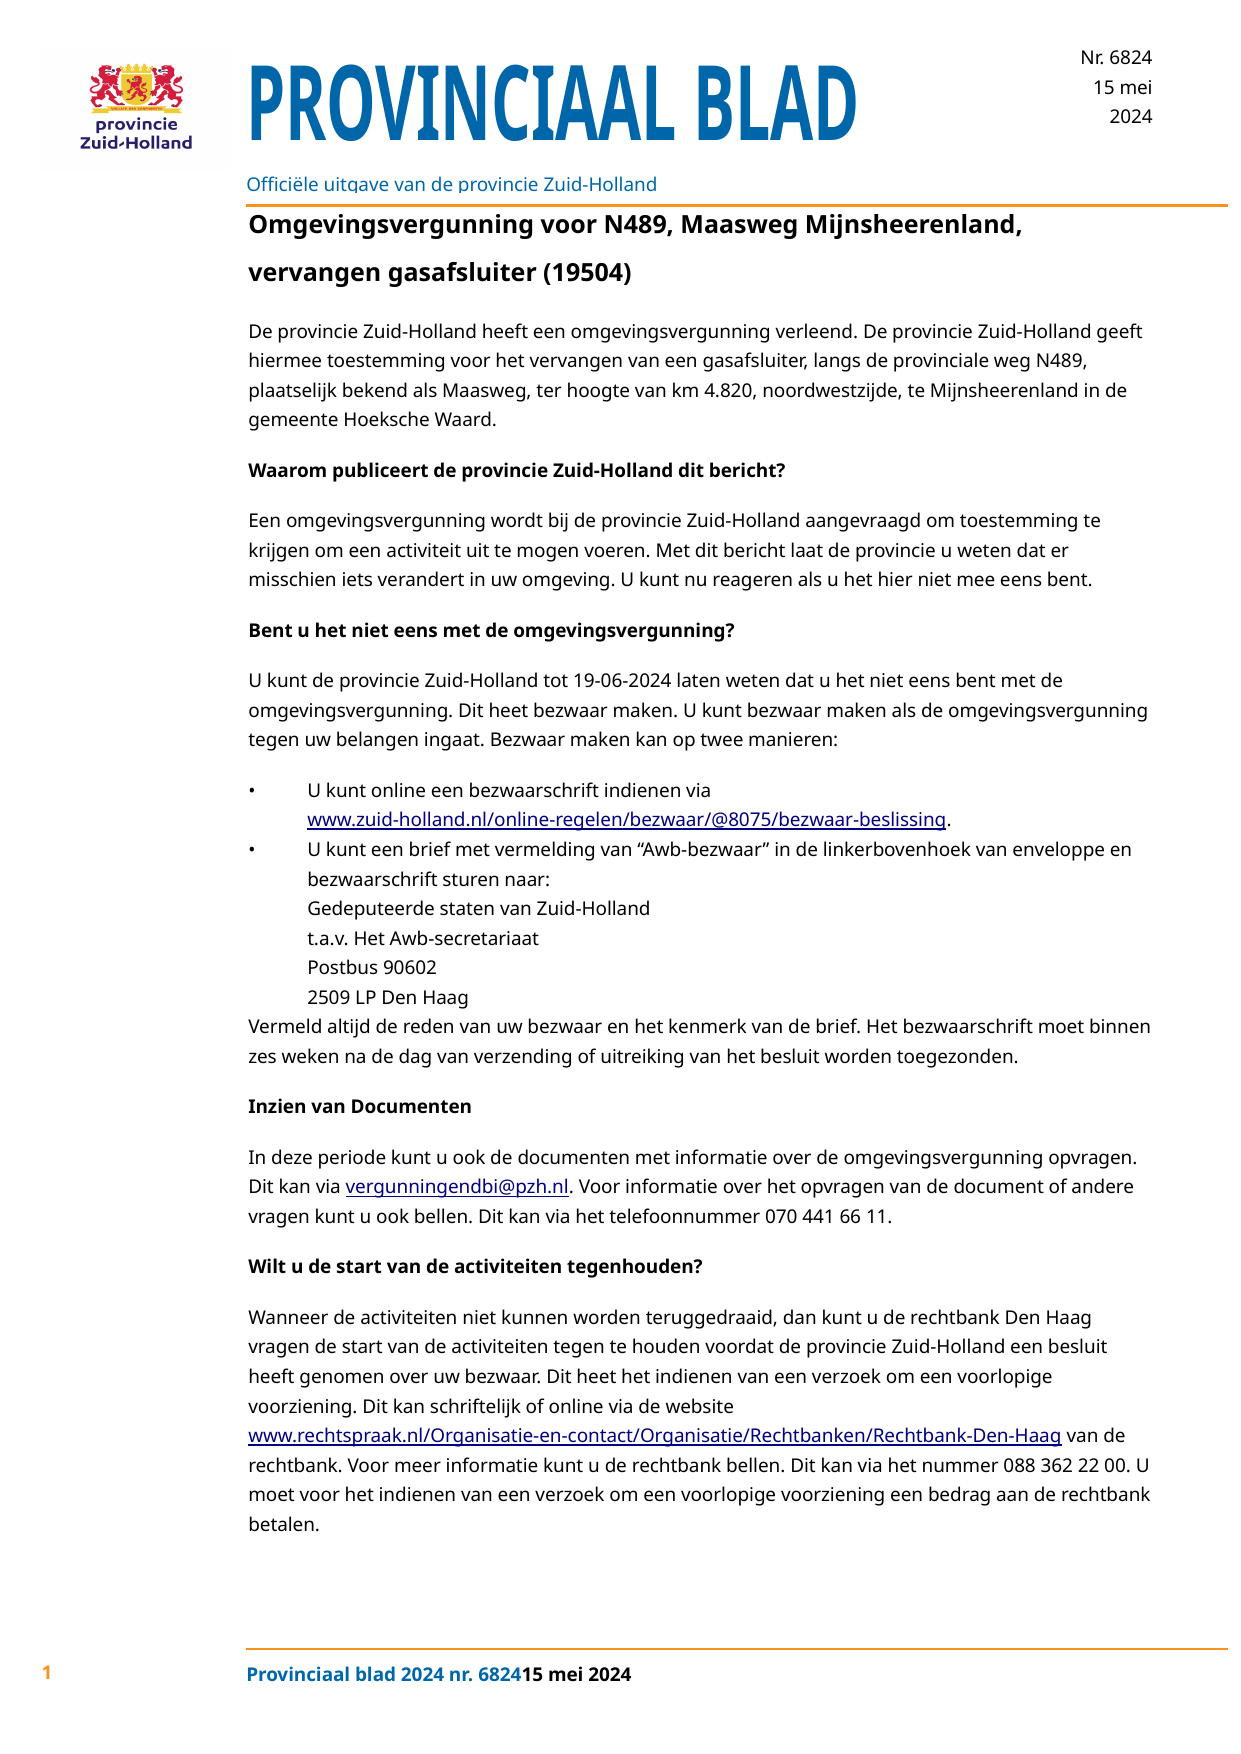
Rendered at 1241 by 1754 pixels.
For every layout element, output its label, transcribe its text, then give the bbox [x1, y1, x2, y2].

text Vermeld altijd de reden van uw bezwaar en het kenmerk van de brief. Het bezwaarschrift moet binnen zes weken na de dag van verzending of uitreiking van het besluit worden toegezonden. [248, 1014, 1152, 1069]
text U kunt de provincie Zuid-Holland tot 19-06-2024 laten weten dat u het niet eens bent met de omgevingsvergunning. Dit heet bezwaar maken. U kunt bezwaar maken als de omgevingsvergunning tegen uw belangen ingaat. Bezwaar maken kan op twee manieren: [248, 667, 1152, 752]
list Gedeputeerde staten van Zuid-Holland [248, 895, 1152, 921]
text Wilt u de start van de activiteiten tegenhouden? [248, 1254, 1152, 1279]
list 2509 LP Den Haag [248, 984, 1152, 1010]
text Waarom publiceert de provincie Zuid-Holland dit bericht? [248, 457, 1152, 483]
text De provincie Zuid-Holland heeft een omgevingsvergunning verleend. De provincie Zuid-Holland geeft hiermee toestemming voor het vervangen van een gasafsluiter, langs de provinciale weg N489, plaatselijk bekend als Maasweg, ter hoogte van km 4.820, noordwestzijde, te Mijnsheerenland in de gemeente Hoeksche Waard. [248, 318, 1152, 432]
text Wanneer de activiteiten niet kunnen worden teruggedraaid, dan kunt u de rechtbank Den Haag vragen de start van de activiteiten tegen te houden voordat de provincie Zuid-Holland een besluit heeft genomen over uw bezwaar. Dit heet het indienen van een verzoek om een voorlopige voorziening. Dit kan schriftelijk of online via de website www.rechtspraak.nl/Organisatie-en-contact/Organisatie/Rechtbanken/Rechtbank-Den-Haag van de rechtbank. Voor meer informatie kunt u de rechtbank bellen. Dit kan via het nummer 088 362 22 00. U moet voor het indienen van een verzoek om een voorlopige voorziening een bedrag aan de rechtbank betalen. [248, 1304, 1152, 1537]
text In deze periode kunt u ook de documenten met informatie over de omgevingsvergunning opvragen. Dit kan via vergunningendbi@pzh.nl. Voor informatie over het opvragen van de document of andere vragen kunt u ook bellen. Dit kan via het telefoonnummer 070 441 66 11. [248, 1144, 1152, 1229]
text Een omgevingsvergunning wordt bij de provincie Zuid-Holland aangevraagd om toestemming te krijgen om een activiteit uit te mogen voeren. Met dit bericht laat de provincie u weten dat er misschien iets verandert in uw omgeving. U kunt nu reageren als u het hier niet mee eens bent. [248, 507, 1152, 592]
text Omgevingsvergunning voor N489, Maasweg Mijnsheerenland, vervangen gasafsluiter (19504) [248, 207, 1152, 288]
list Postbus 90602 [248, 954, 1152, 980]
list U kunt een brief met vermelding van “Awb-bezwaar” in de linkerbovenhoek van enveloppe en bezwaarschrift sturen naar: [248, 836, 1152, 892]
list U kunt online een bezwaarschrift indienen via www.zuid-holland.nl/online-regelen/bezwaar/@8075/bezwaar-beslissing. [248, 777, 1152, 832]
picture [41, 47, 231, 172]
text Bent u het niet eens met de omgevingsvergunning? [248, 617, 1152, 643]
text Inzien van Documenten [248, 1094, 1152, 1119]
list t.a.v. Het Awb-secretariaat [248, 925, 1152, 951]
